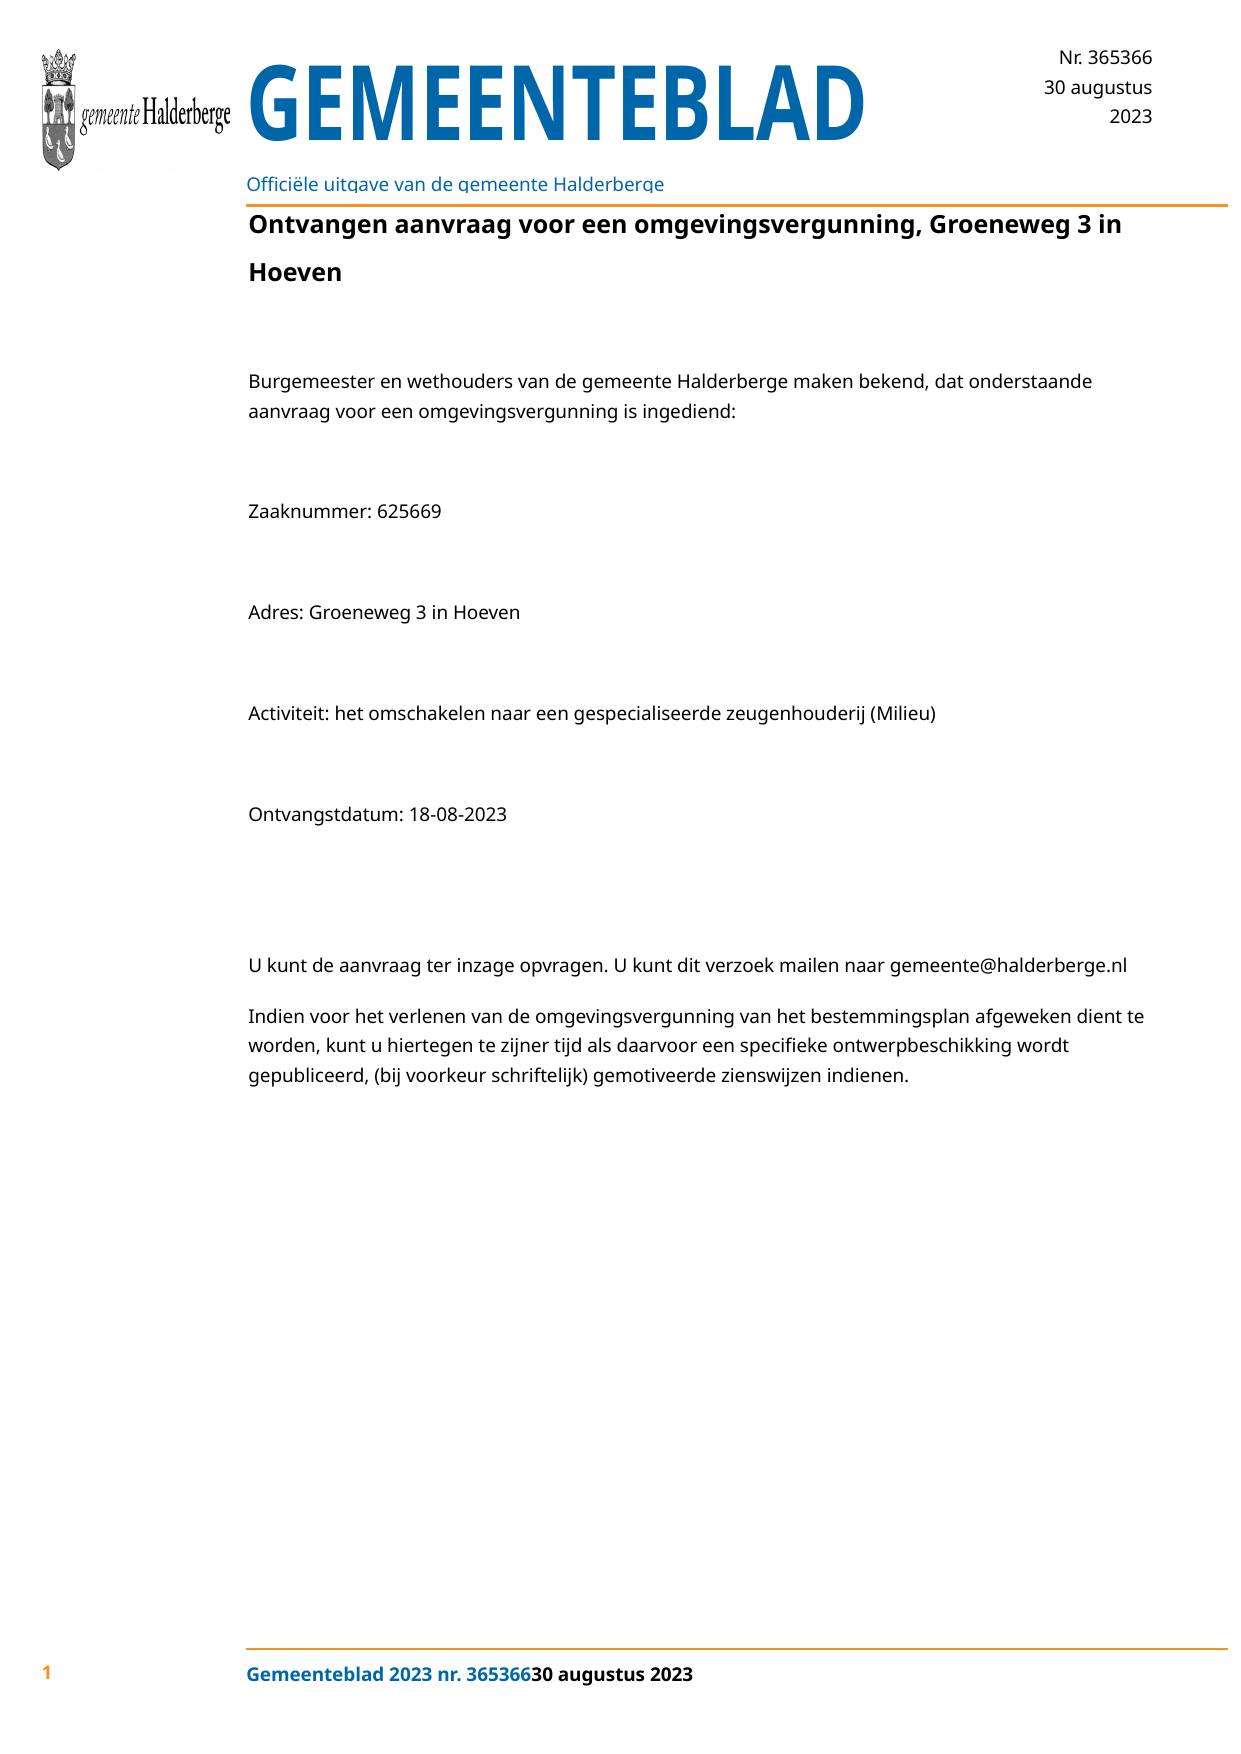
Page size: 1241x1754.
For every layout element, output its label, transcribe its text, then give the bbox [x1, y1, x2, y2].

text Activiteit: het omschakelen naar een gespecialiseerde zeugenhouderij (Milieu) [248, 700, 1152, 726]
text U kunt de aanvraag ter inzage opvragen. U kunt dit verzoek mailen naar gemeente@halderberge.nl [248, 952, 1152, 978]
picture [41, 47, 231, 172]
text Indien voor het verlenen van de omgevingsvergunning van het bestemmingsplan afgeweken dient te worden, kunt u hiertegen te zijner tijd als daarvoor een specifieke ontwerpbeschikking wordt gepubliceerd, (bij voorkeur schriftelijk) gemotiveerde zienswijzen indienen. [248, 1003, 1152, 1088]
text Zaaknummer: 625669 [248, 499, 1152, 524]
text Ontvangstdatum: 18-08-2023 [248, 801, 1152, 827]
text Burgemeester en wethouders van de gemeente Halderberge maken bekend, dat onderstaande aanvraag voor een omgevingsvergunning is ingediend: [248, 368, 1152, 424]
text Adres: Groeneweg 3 in Hoeven [248, 599, 1152, 625]
text Ontvangen aanvraag voor een omgevingsvergunning, Groeneweg 3 in Hoeven [248, 207, 1152, 288]
